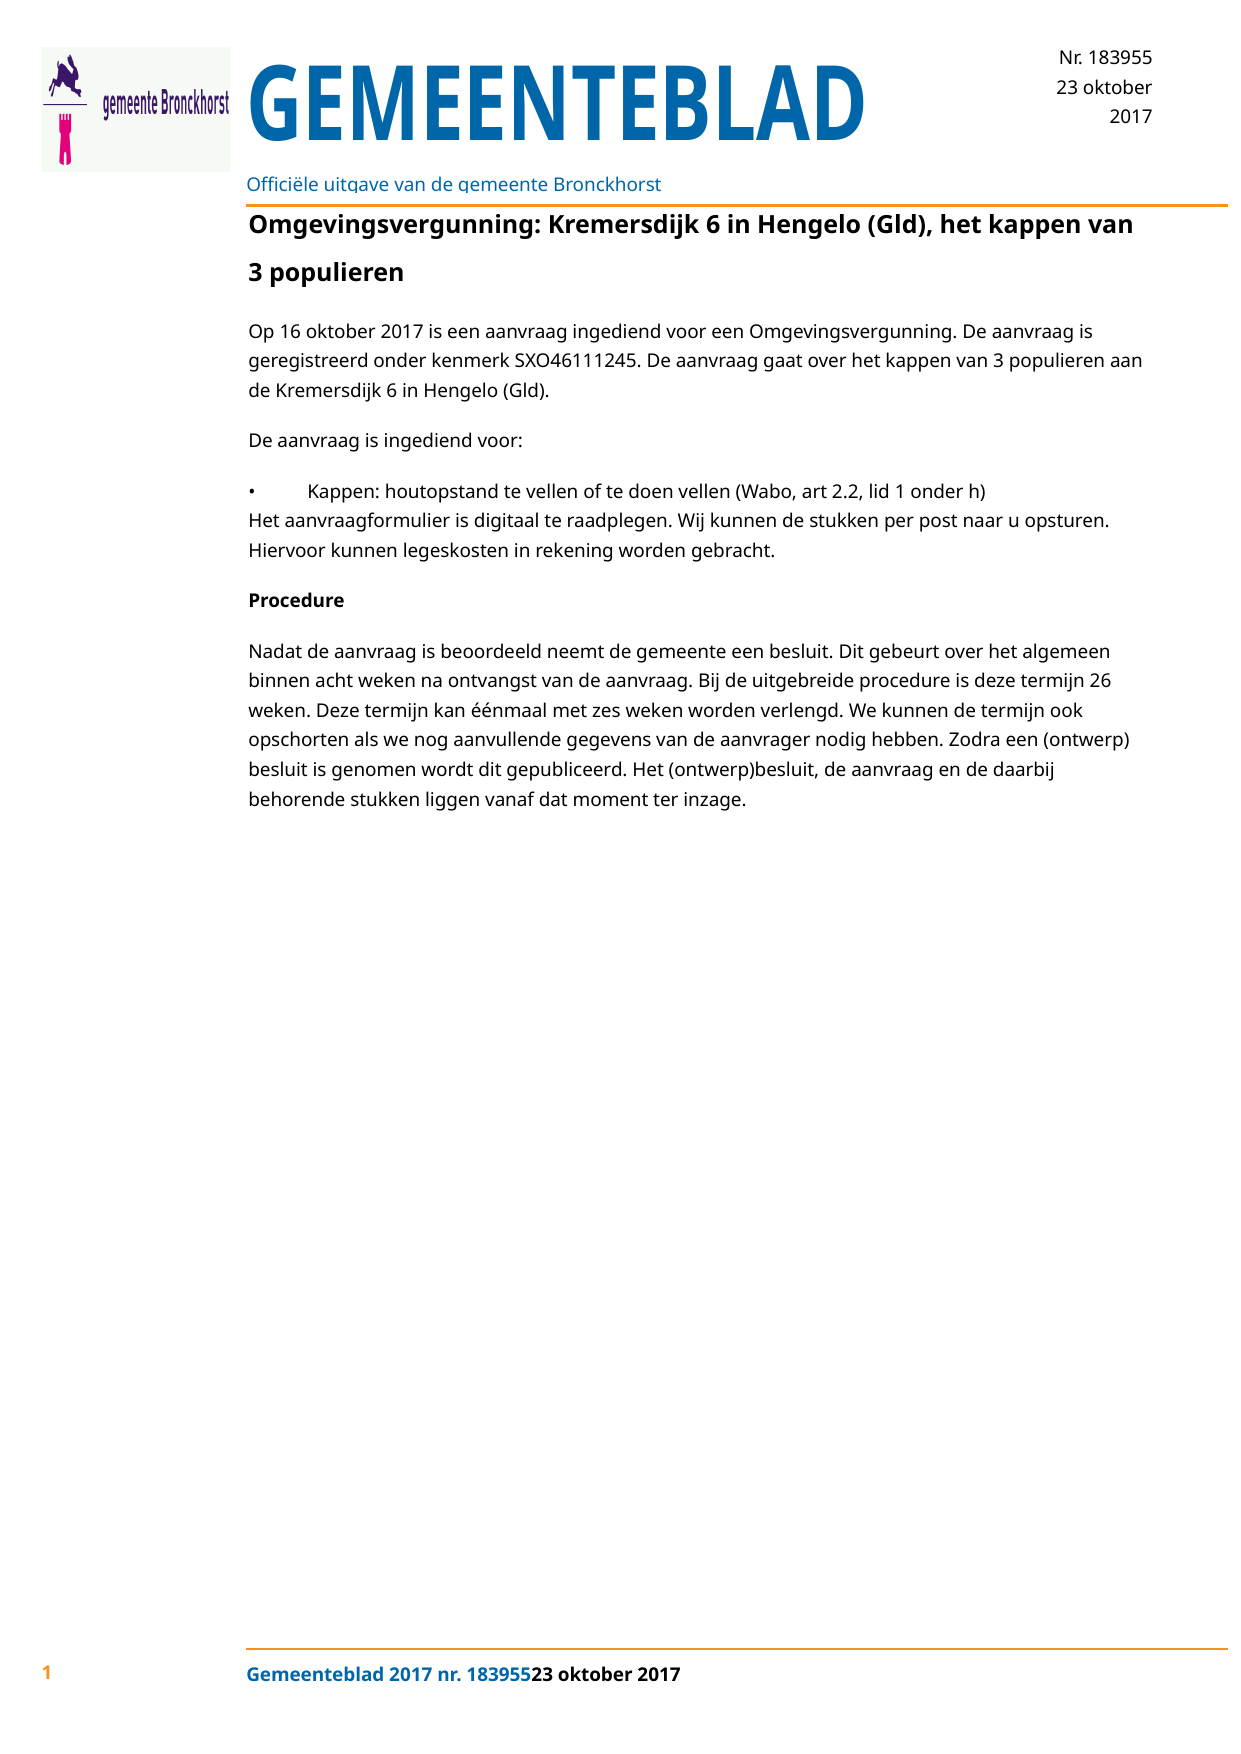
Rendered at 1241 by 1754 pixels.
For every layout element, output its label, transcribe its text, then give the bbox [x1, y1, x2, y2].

text Procedure [248, 587, 1152, 613]
text Het aanvraagformulier is digitaal te raadplegen. Wij kunnen de stukken per post naar u opsturen. Hiervoor kunnen legeskosten in rekening worden gebracht. [248, 507, 1152, 563]
picture [41, 47, 231, 172]
text De aanvraag is ingediend voor: [248, 427, 1152, 453]
text Omgevingsvergunning: Kremersdijk 6 in Hengelo (Gld), het kappen van 3 populieren [248, 207, 1152, 288]
text Op 16 oktober 2017 is een aanvraag ingediend voor een Omgevingsvergunning. De aanvraag is geregistreerd onder kenmerk SXO46111245. De aanvraag gaat over het kappen van 3 populieren aan de Kremersdijk 6 in Hengelo (Gld). [248, 318, 1152, 403]
list Kappen: houtopstand te vellen of te doen vellen (Wabo, art 2.2, lid 1 onder h) [248, 478, 1152, 504]
text Nadat de aanvraag is beoordeeld neemt de gemeente een besluit. Dit gebeurt over het algemeen binnen acht weken na ontvangst van de aanvraag. Bij de uitgebreide procedure is deze termijn 26 weken. Deze termijn kan éénmaal met zes weken worden verlengd. We kunnen de termijn ook opschorten als we nog aanvullende gegevens van de aanvrager nodig hebben. Zodra een (ontwerp) besluit is genomen wordt dit gepubliceerd. Het (ontwerp)besluit, de aanvraag en de daarbij behorende stukken liggen vanaf dat moment ter inzage. [248, 638, 1152, 812]
